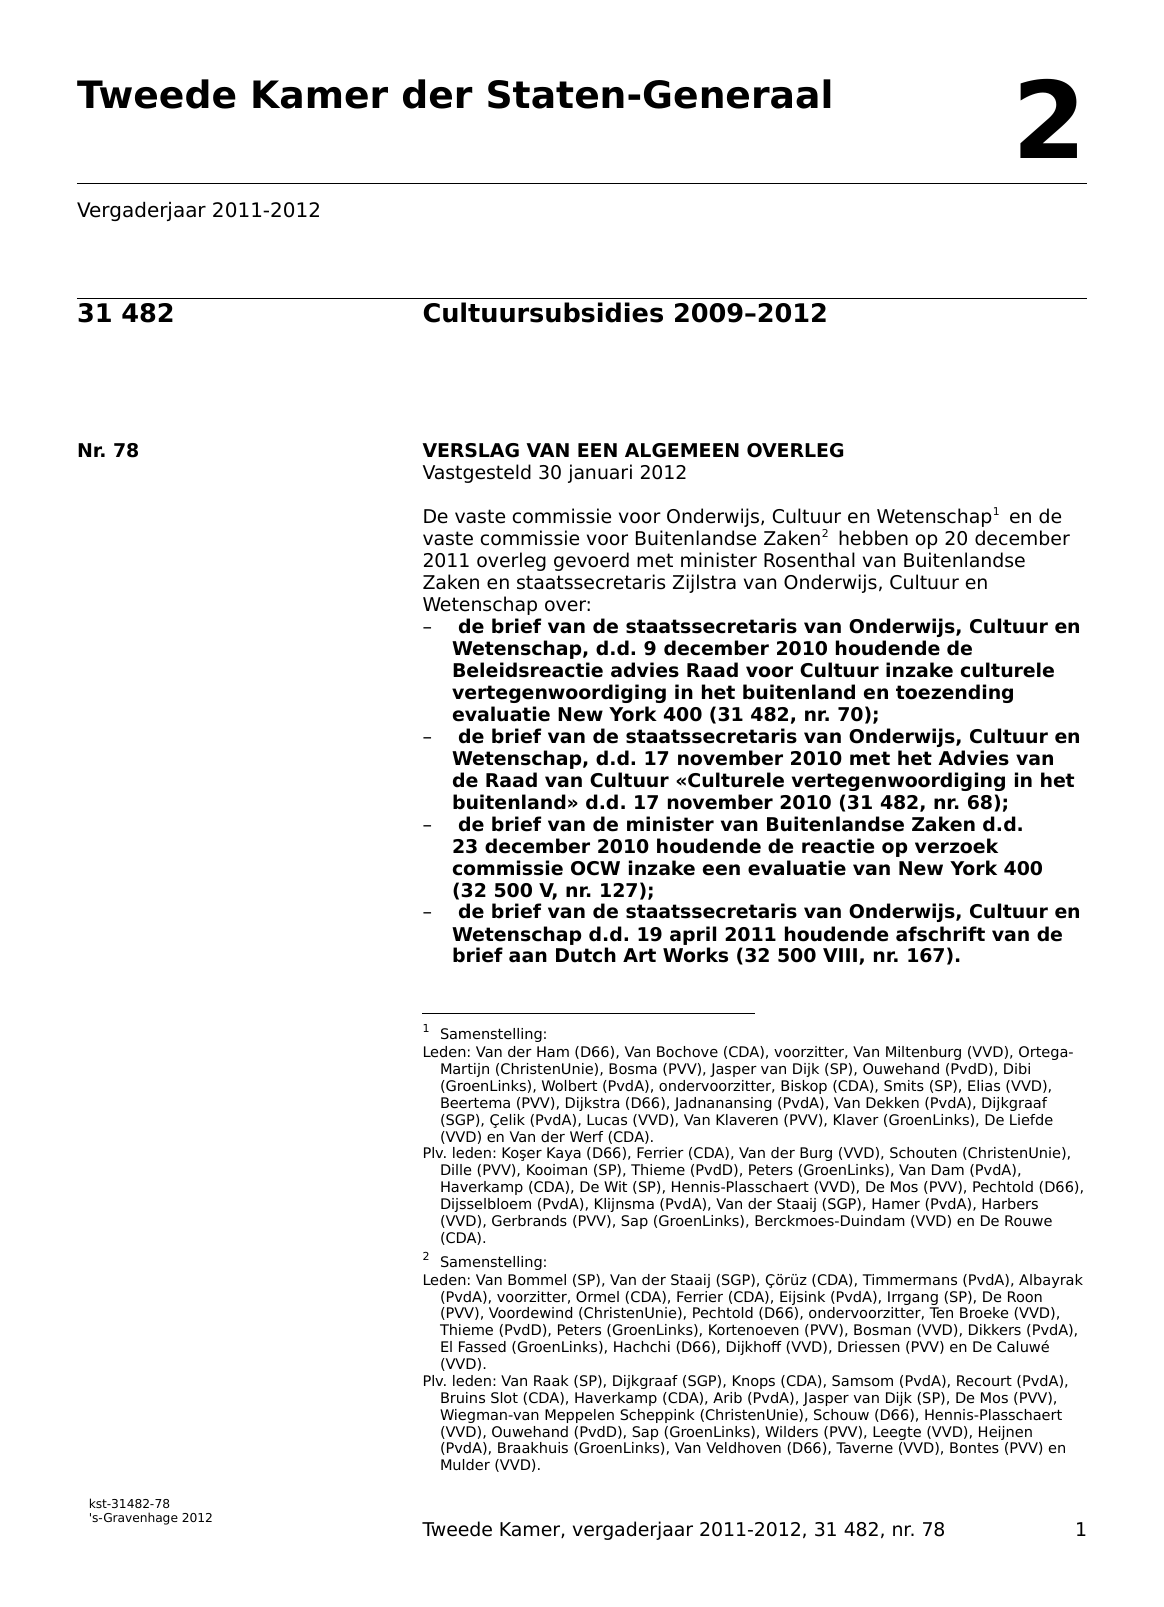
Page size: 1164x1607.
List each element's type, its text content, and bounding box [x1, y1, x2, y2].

text Plv. leden: Van Raak (SP), Dijkgraaf (SGP), Knops (CDA), Samsom (PvdA), Recourt (PvdA), Bruins Slot (CDA), Haverkamp (CDA), Arib (PvdA), Jasper van Dijk (SP), De Mos (PVV), Wiegman-van Meppelen Scheppink (ChristenUnie), Schouw (D66), Hennis-Plasschaert (VVD), Ouwehand (PvdD), Sap (GroenLinks), Wilders (PVV), Leegte (VVD), Heijnen (PvdA), Braakhuis (GroenLinks), Van Veldhoven (D66), Taverne (VVD), Bontes (PVV) en Mulder (VVD). [422, 1373, 1087, 1474]
subtitle 31 482 Cultuursubsidies 2009–2012 [77, 299, 1087, 329]
text Leden: Van Bommel (SP), Van der Staaij (SGP), Çörüz (CDA), Timmermans (PvdA), Albayrak (PvdA), voorzitter, Ormel (CDA), Ferrier (CDA), Eijsink (PvdA), Irrgang (SP), De Roon (PVV), Voordewind (ChristenUnie), Pechtold (D66), ondervoorzitter, Ten Broeke (VVD), Thieme (PvdD), Peters (GroenLinks), Kortenoeven (PVV), Bosman (VVD), Dikkers (PvdA), El Fassed (GroenLinks), Hachchi (D66), Dijkhoff (VVD), Driessen (PVV) en De Caluwé (VVD). [422, 1272, 1087, 1373]
text Samenstelling: [422, 1022, 1087, 1044]
text De vaste commissie voor Onderwijs, Cultuur en Wetenschap en de vaste commissie voor Buitenlandse Zaken hebben op 20 december 2011 overleg gevoerd met minister Rosenthal van Buitenlandse Zaken en staatssecretaris Zijlstra van Onderwijs, Cultuur en Wetenschap over: [422, 506, 1087, 616]
subtitle Nr. 78 VERSLAG VAN EEN ALGEMEEN OVERLEG [77, 440, 1087, 462]
text – de brief van de minister van Buitenlandse Zaken d.d. 23 december 2010 houdende de reactie op verzoek commissie OCW inzake een evaluatie van New York 400 (32 500 V, nr. 127); [422, 813, 1087, 901]
text Plv. leden: Koşer Kaya (D66), Ferrier (CDA), Van der Burg (VVD), Schouten (ChristenUnie), Dille (PVV), Kooiman (SP), Thieme (PvdD), Peters (GroenLinks), Van Dam (PvdA), Haverkamp (CDA), De Wit (SP), Hennis-Plasschaert (VVD), De Mos (PVV), Pechtold (D66), Dijsselbloem (PvdA), Klijnsma (PvdA), Van der Staaij (SGP), Hamer (PvdA), Harbers (VVD), Gerbrands (PVV), Sap (GroenLinks), Berckmoes-Duindam (VVD) en De Rouwe (CDA). [422, 1146, 1087, 1247]
text Vastgesteld 30 januari 2012 [422, 462, 1087, 484]
text kst-31482-78 [88, 1497, 323, 1511]
text 's-Gravenhage 2012 [88, 1511, 323, 1525]
table_cell Vergaderjaar 2011-2012 [77, 184, 1087, 298]
text Samenstelling: [422, 1250, 1087, 1272]
table_header 2 [886, 59, 1087, 183]
text – de brief van de staatssecretaris van Onderwijs, Cultuur en Wetenschap, d.d. 17 november 2010 met het Advies van de Raad van Cultuur «Culturele vertegenwoordiging in het buitenland» d.d. 17 november 2010 (31 482, nr. 68); [422, 726, 1087, 813]
table_header Tweede Kamer der Staten-Generaal [77, 59, 886, 183]
text Leden: Van der Ham (D66), Van Bochove (CDA), voorzitter, Van Miltenburg (VVD), Ortega-Martijn (ChristenUnie), Bosma (PVV), Jasper van Dijk (SP), Ouwehand (PvdD), Dibi (GroenLinks), Wolbert (PvdA), ondervoorzitter, Biskop (CDA), Smits (SP), Elias (VVD), Beertema (PVV), Dijkstra (D66), Jadnanansing (PvdA), Van Dekken (PvdA), Dijkgraaf (SGP), Çelik (PvdA), Lucas (VVD), Van Klaveren (PVV), Klaver (GroenLinks), De Liefde (VVD) en Van der Werf (CDA). [422, 1044, 1087, 1146]
text – de brief van de staatssecretaris van Onderwijs, Cultuur en Wetenschap d.d. 19 april 2011 houdende afschrift van de brief aan Dutch Art Works (32 500 VIII, nr. 167). [422, 901, 1087, 967]
text – de brief van de staatssecretaris van Onderwijs, Cultuur en Wetenschap, d.d. 9 december 2010 houdende de Beleidsreactie advies Raad voor Cultuur inzake culturele vertegenwoordiging in het buitenland en toezending evaluatie New York 400 (31 482, nr. 70); [422, 616, 1087, 726]
